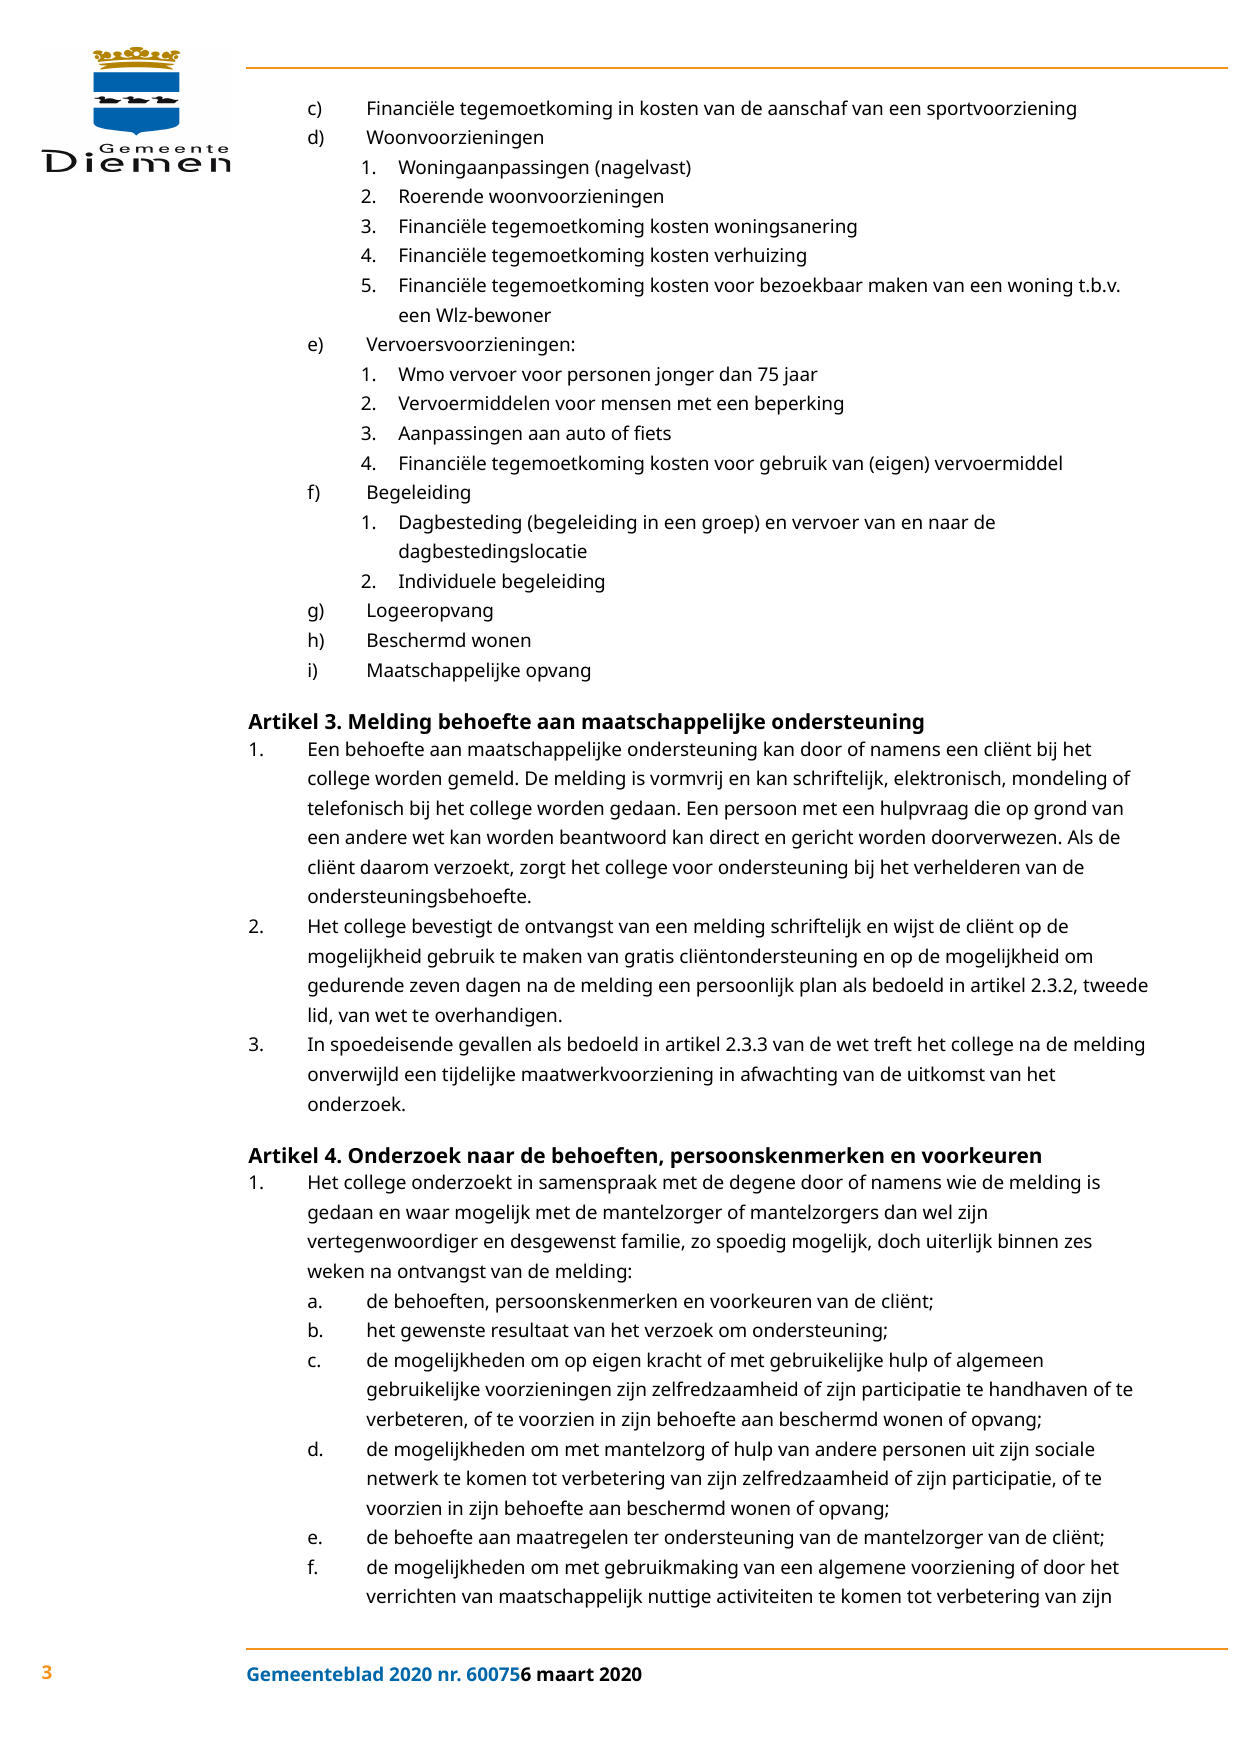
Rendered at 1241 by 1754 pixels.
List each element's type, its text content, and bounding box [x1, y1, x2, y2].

list Beschermd wonen [307, 627, 1152, 653]
list Dagbesteding (begeleiding in een groep) en vervoer van en naar de dagbestedingslocatie [361, 509, 1152, 564]
list Vervoermiddelen voor mensen met een beperking [361, 391, 1152, 416]
list het gewenste resultaat van het verzoek om ondersteuning; [307, 1317, 1152, 1343]
list Het college onderzoekt in samenspraak met de degene door of namens wie de melding is gedaan en waar mogelijk met de mantelzorger of mantelzorgers dan wel zijn vertegenwoordiger en desgewenst familie, zo spoedig mogelijk, doch uiterlijk binnen zes weken na ontvangst van de melding: [248, 1169, 1152, 1284]
list Vervoersvoorzieningen: [307, 331, 1152, 357]
list Logeeropvang [307, 598, 1152, 623]
text Artikel 4. Onderzoek naar de behoeften, persoonskenmerken en voorkeuren [248, 1141, 1152, 1169]
list Begeleiding [307, 479, 1152, 505]
picture [41, 47, 231, 172]
list Woningaanpassingen (nagelvast) [361, 154, 1152, 180]
list Roerende woonvoorzieningen [361, 183, 1152, 209]
list Financiële tegemoetkoming kosten voor gebruik van (eigen) vervoermiddel [361, 450, 1152, 476]
list Wmo vervoer voor personen jonger dan 75 jaar [361, 361, 1152, 387]
list Een behoefte aan maatschappelijke ondersteuning kan door of namens een cliënt bij het college worden gemeld. De melding is vormvrij en kan schriftelijk, elektronisch, mondeling of telefonisch bij het college worden gedaan. Een persoon met een hulpvraag die op grond van een andere wet kan worden beantwoord kan direct en gericht worden doorverwezen. Als de cliënt daarom verzoekt, zorgt het college voor ondersteuning bij het verhelderen van de ondersteuningsbehoefte. [248, 736, 1152, 909]
list Financiële tegemoetkoming in kosten van de aanschaf van een sportvoorziening [307, 95, 1152, 121]
list Aanpassingen aan auto of fiets [361, 420, 1152, 446]
list Financiële tegemoetkoming kosten woningsanering [361, 213, 1152, 239]
list In spoedeisende gevallen als bedoeld in artikel 2.3.3 van de wet treft het college na de melding onverwijld een tijdelijke maatwerkvoorziening in afwachting van de uitkomst van het onderzoek. [248, 1032, 1152, 1116]
list Maatschappelijke opvang [307, 657, 1152, 683]
list Financiële tegemoetkoming kosten voor bezoekbaar maken van een woning t.b.v. een Wlz-bewoner [361, 272, 1152, 328]
list Individuele begeleiding [361, 568, 1152, 594]
list de behoefte aan maatregelen ter ondersteuning van de mantelzorger van de cliënt; [307, 1524, 1152, 1550]
list de mogelijkheden om met mantelzorg of hulp van andere personen uit zijn sociale netwerk te komen tot verbetering van zijn zelfredzaamheid of zijn participatie, of te voorzien in zijn behoefte aan beschermd wonen of opvang; [307, 1436, 1152, 1521]
list Het college bevestigt de ontvangst van een melding schriftelijk en wijst de cliënt op de mogelijkheid gebruik te maken van gratis cliëntondersteuning en op de mogelijkheid om gedurende zeven dagen na de melding een persoonlijk plan als bedoeld in artikel 2.3.2, tweede lid, van wet te overhandigen. [248, 913, 1152, 1028]
list de mogelijkheden om op eigen kracht of met gebruikelijke hulp of algemeen gebruikelijke voorzieningen zijn zelfredzaamheid of zijn participatie te handhaven of te verbeteren, of te voorzien in zijn behoefte aan beschermd wonen of opvang; [307, 1347, 1152, 1432]
list de behoeften, persoonskenmerken en voorkeuren van de cliënt; [307, 1288, 1152, 1314]
list Financiële tegemoetkoming kosten verhuizing [361, 243, 1152, 268]
list Woonvoorzieningen [307, 124, 1152, 150]
text Artikel 3. Melding behoefte aan maatschappelijke ondersteuning [248, 707, 1152, 736]
list de mogelijkheden om met gebruikmaking van een algemene voorziening of door het verrichten van maatschappelijk nuttige activiteiten te komen tot verbetering van zijn [307, 1554, 1152, 1609]
